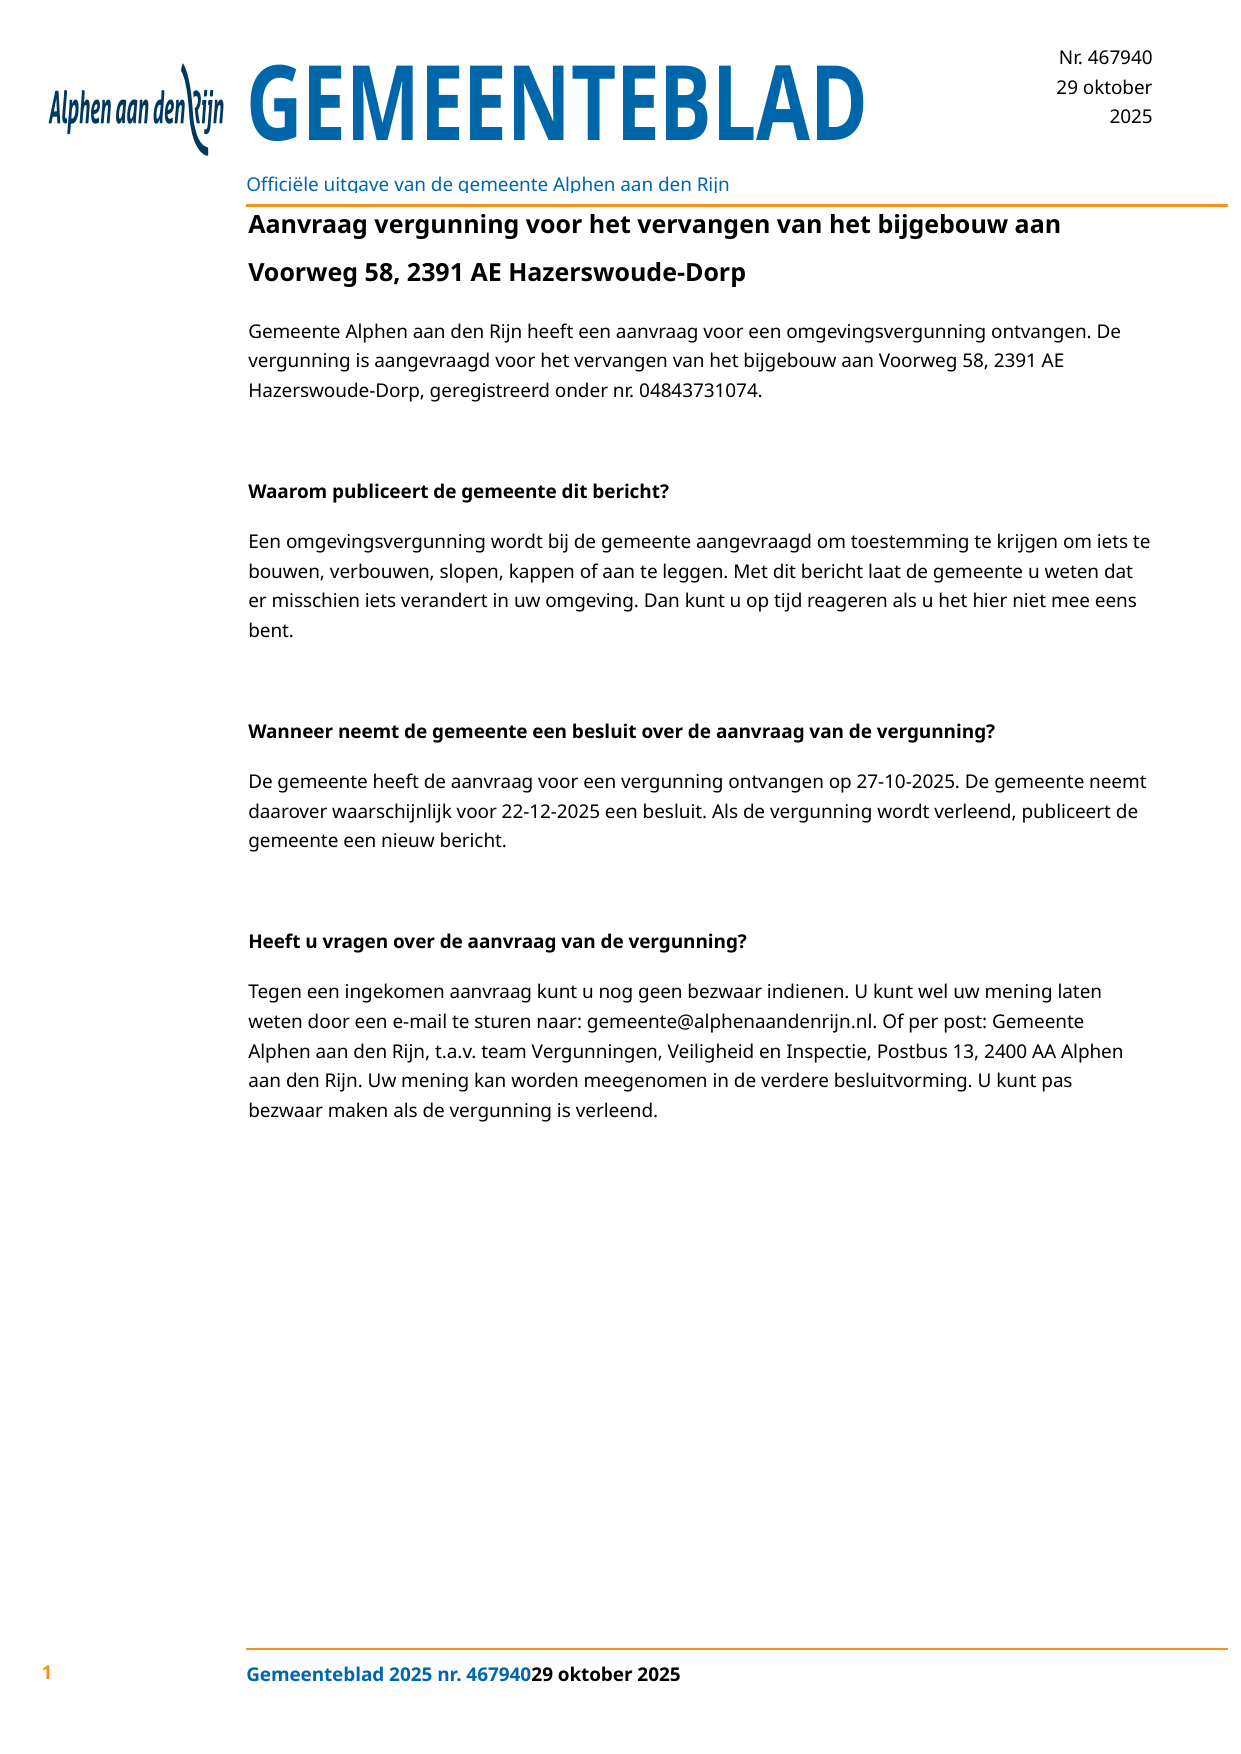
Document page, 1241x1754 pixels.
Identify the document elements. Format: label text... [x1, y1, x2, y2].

text Een omgevingsvergunning wordt bij de gemeente aangevraagd om toestemming te krijgen om iets te bouwen, verbouwen, slopen, kappen of aan te leggen. Met dit bericht laat de gemeente u weten dat er misschien iets verandert in uw omgeving. Dan kunt u op tijd reageren als u het hier niet mee eens bent. [248, 528, 1152, 643]
text Waarom publiceert de gemeente dit bericht? [248, 478, 1152, 504]
text De gemeente heeft de aanvraag voor een vergunning ontvangen op 27-10-2025. De gemeente neemt daarover waarschijnlijk voor 22-12-2025 een besluit. Als de vergunning wordt verleend, publiceert de gemeente een nieuw bericht. [248, 768, 1152, 853]
text Wanneer neemt de gemeente een besluit over de aanvraag van de vergunning? [248, 718, 1152, 744]
text Gemeente Alphen aan den Rijn heeft een aanvraag voor een omgevingsvergunning ontvangen. De vergunning is aangevraagd voor het vervangen van het bijgebouw aan Voorweg 58, 2391 AE Hazerswoude-Dorp, geregistreerd onder nr. 04843731074. [248, 318, 1152, 403]
text Heeft u vragen over de aanvraag van de vergunning? [248, 928, 1152, 954]
text Aanvraag vergunning voor het vervangen van het bijgebouw aan Voorweg 58, 2391 AE Hazerswoude-Dorp [248, 207, 1152, 288]
picture [41, 47, 231, 172]
text Tegen een ingekomen aanvraag kunt u nog geen bezwaar indienen. U kunt wel uw mening laten weten door een e-mail te sturen naar: gemeente@alphenaandenrijn.nl. Of per post: Gemeente Alphen aan den Rijn, t.a.v. team Vergunningen, Veiligheid en Inspectie, Postbus 13, 2400 AA Alphen aan den Rijn. Uw mening kan worden meegenomen in de verdere besluitvorming. U kunt pas bezwaar maken als de vergunning is verleend. [248, 979, 1152, 1123]
